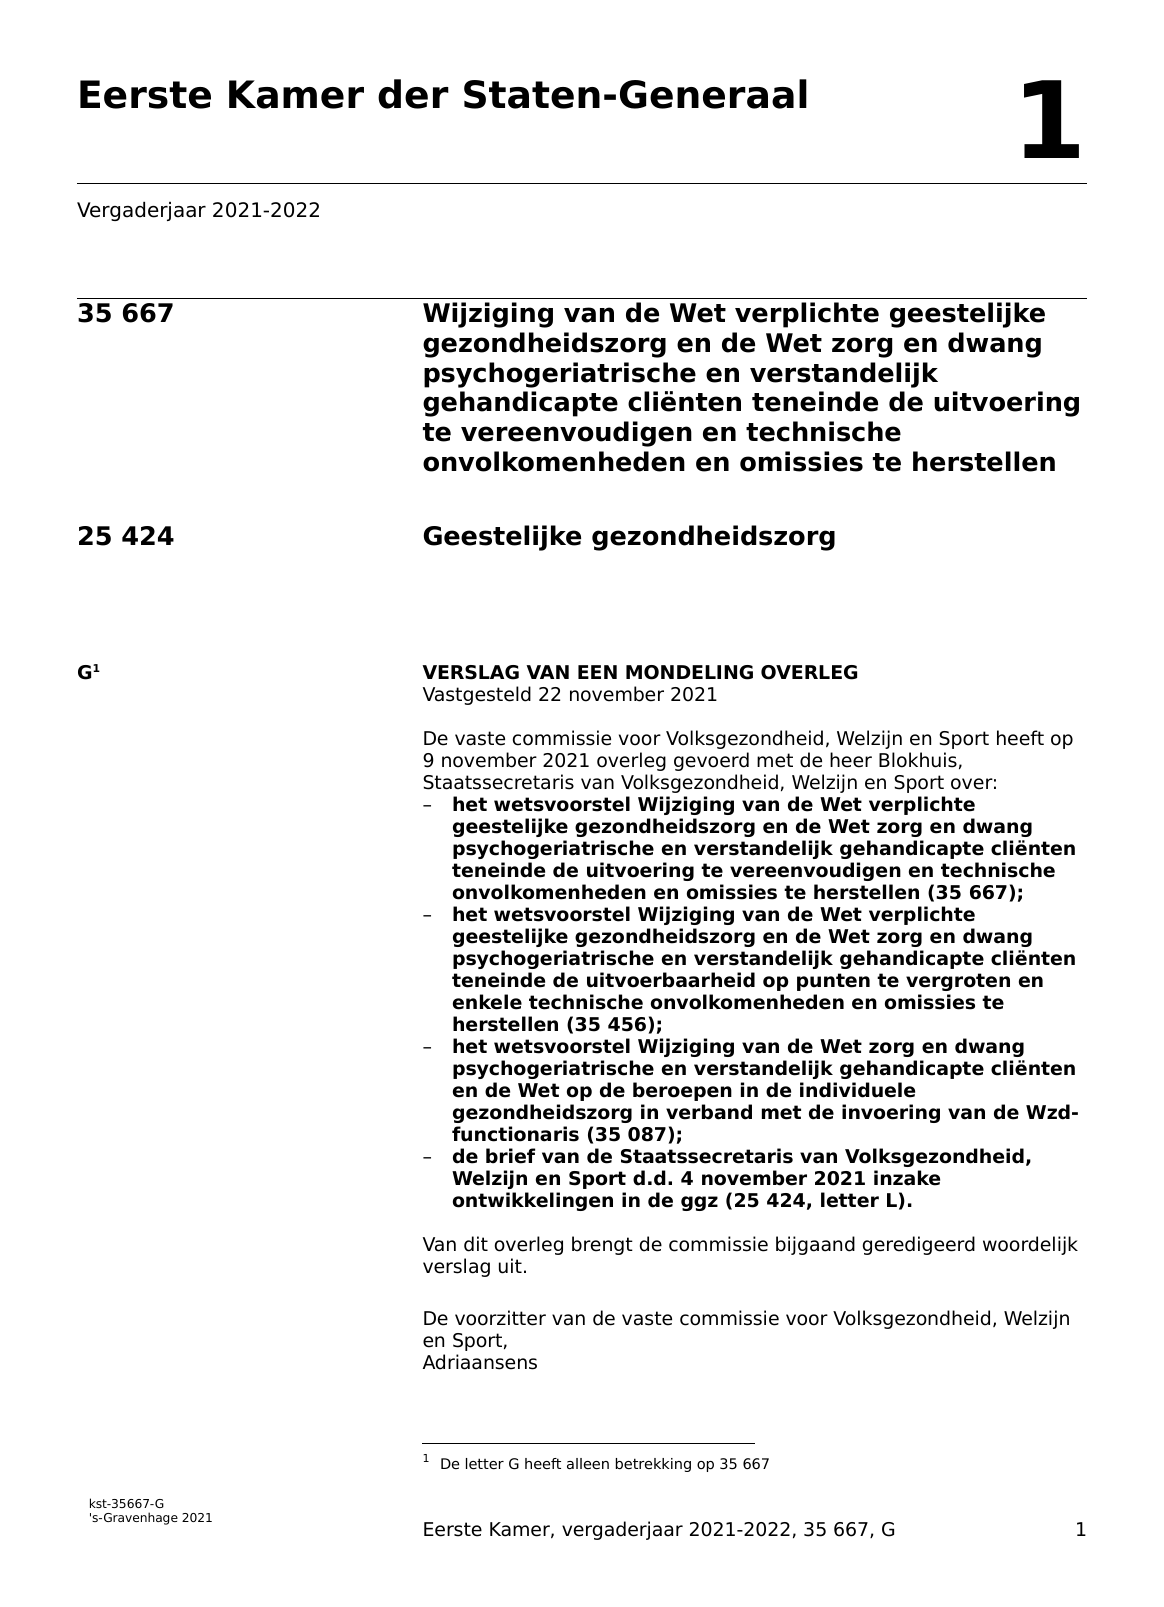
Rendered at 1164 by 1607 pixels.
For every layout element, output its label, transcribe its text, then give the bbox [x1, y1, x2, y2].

text Van dit overleg brengt de commissie bijgaand geredigeerd woordelijk verslag uit. [422, 1234, 1087, 1278]
subtitle 25 424 Geestelijke gezondheidszorg [77, 521, 1087, 551]
text kst-35667-G [88, 1497, 323, 1511]
text – het wetsvoorstel Wijziging van de Wet zorg en dwang psychogeriatrische en verstandelijk gehandicapte cliënten en de Wet op de beroepen in de individuele gezondheidszorg in verband met de invoering van de Wzd-functionaris (35 087); [422, 1036, 1087, 1146]
text – de brief van de Staatssecretaris van Volksgezondheid, Welzijn en Sport d.d. 4 november 2021 inzake ontwikkelingen in de ggz (25 424, letter L). [422, 1146, 1087, 1212]
text De letter G heeft alleen betrekking op 35 667 [422, 1452, 1087, 1474]
table_header 1 [886, 59, 1087, 183]
text De vaste commissie voor Volksgezondheid, Welzijn en Sport heeft op 9 november 2021 overleg gevoerd met de heer Blokhuis, Staatssecretaris van Volksgezondheid, Welzijn en Sport over: [422, 728, 1087, 794]
table_cell Vergaderjaar 2021-2022 [77, 184, 1087, 298]
text – het wetsvoorstel Wijziging van de Wet verplichte geestelijke gezondheidszorg en de Wet zorg en dwang psychogeriatrische en verstandelijk gehandicapte cliënten teneinde de uitvoering te vereenvoudigen en technische onvolkomenheden en omissies te herstellen (35 667); [422, 794, 1087, 904]
text Vastgesteld 22 november 2021 [422, 684, 1087, 706]
text De voorzitter van de vaste commissie voor Volksgezondheid, Welzijn en Sport, Adriaansens [422, 1308, 1087, 1374]
table_header Eerste Kamer der Staten-Generaal [77, 59, 886, 183]
text 's-Gravenhage 2021 [88, 1511, 323, 1525]
text – het wetsvoorstel Wijziging van de Wet verplichte geestelijke gezondheidszorg en de Wet zorg en dwang psychogeriatrische en verstandelijk gehandicapte cliënten teneinde de uitvoerbaarheid op punten te vergroten en enkele technische onvolkomenheden en omissies te herstellen (35 456); [422, 904, 1087, 1036]
subtitle G VERSLAG VAN EEN MONDELING OVERLEG [77, 662, 1087, 684]
subtitle 35 667 Wijziging van de Wet verplichte geestelijke gezondheidszorg en de Wet zorg en dwang psychogeriatrische en verstandelijk gehandicapte cliënten teneinde de uitvoering te vereenvoudigen en technische onvolkomenheden en omissies te herstellen [77, 299, 1087, 477]
